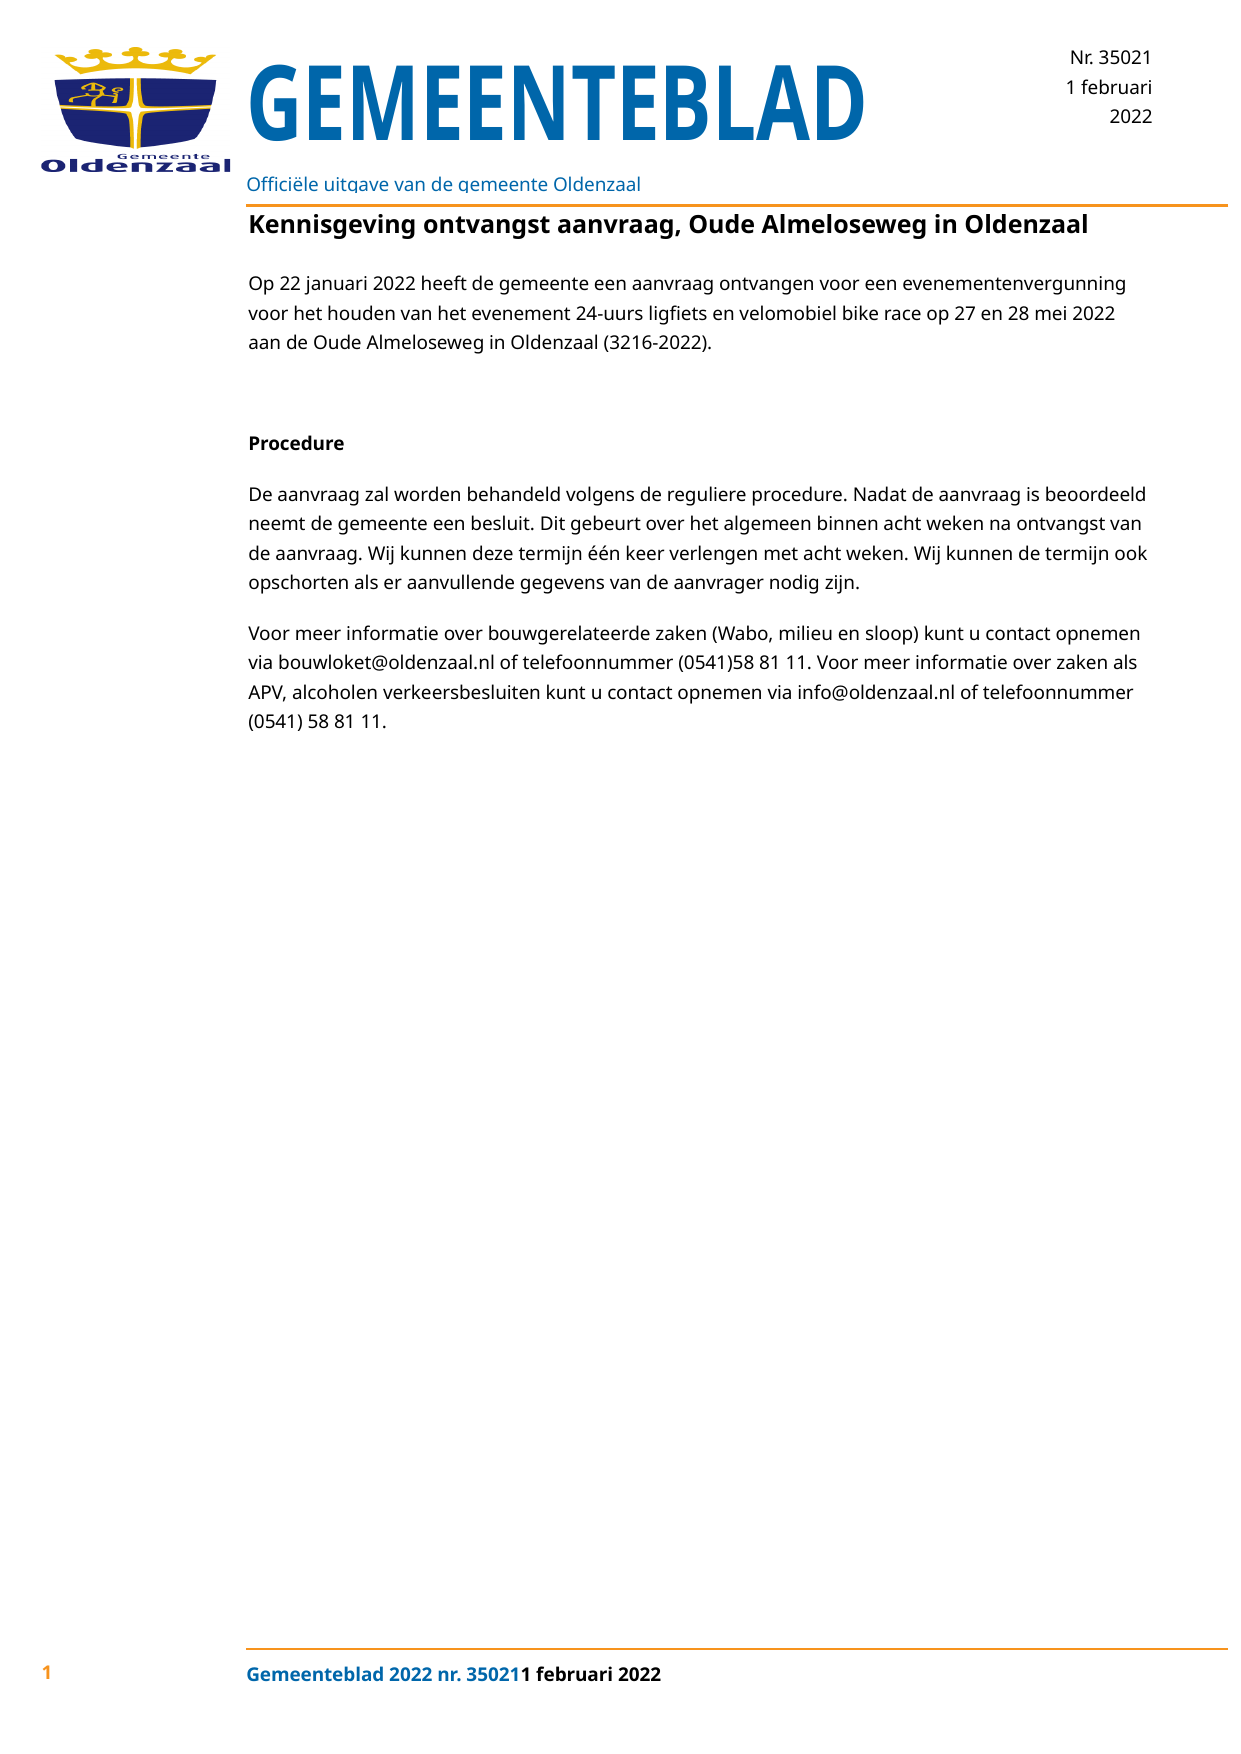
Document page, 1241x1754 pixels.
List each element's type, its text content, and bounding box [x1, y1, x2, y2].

text De aanvraag zal worden behandeld volgens de reguliere procedure. Nadat de aanvraag is beoordeeld neemt de gemeente een besluit. Dit gebeurt over het algemeen binnen acht weken na ontvangst van de aanvraag. Wij kunnen deze termijn één keer verlengen met acht weken. Wij kunnen de termijn ook opschorten als er aanvullende gegevens van de aanvrager nodig zijn. [248, 481, 1152, 595]
picture [41, 47, 231, 172]
text Kennisgeving ontvangst aanvraag, Oude Almeloseweg in Oldenzaal [248, 207, 1152, 241]
text Op 22 januari 2022 heeft de gemeente een aanvraag ontvangen voor een evenementenvergunning voor het houden van het evenement 24-uurs ligfiets en velomobiel bike race op 27 en 28 mei 2022 aan de Oude Almeloseweg in Oldenzaal (3216-2022). [248, 270, 1152, 355]
text Procedure [248, 430, 1152, 456]
text Voor meer informatie over bouwgerelateerde zaken (Wabo, milieu en sloop) kunt u contact opnemen via bouwloket@oldenzaal.nl of telefoonnummer (0541)58 81 11. Voor meer informatie over zaken als APV, alcoholen verkeersbesluiten kunt u contact opnemen via info@oldenzaal.nl of telefoonnummer (0541) 58 81 11. [248, 620, 1152, 734]
